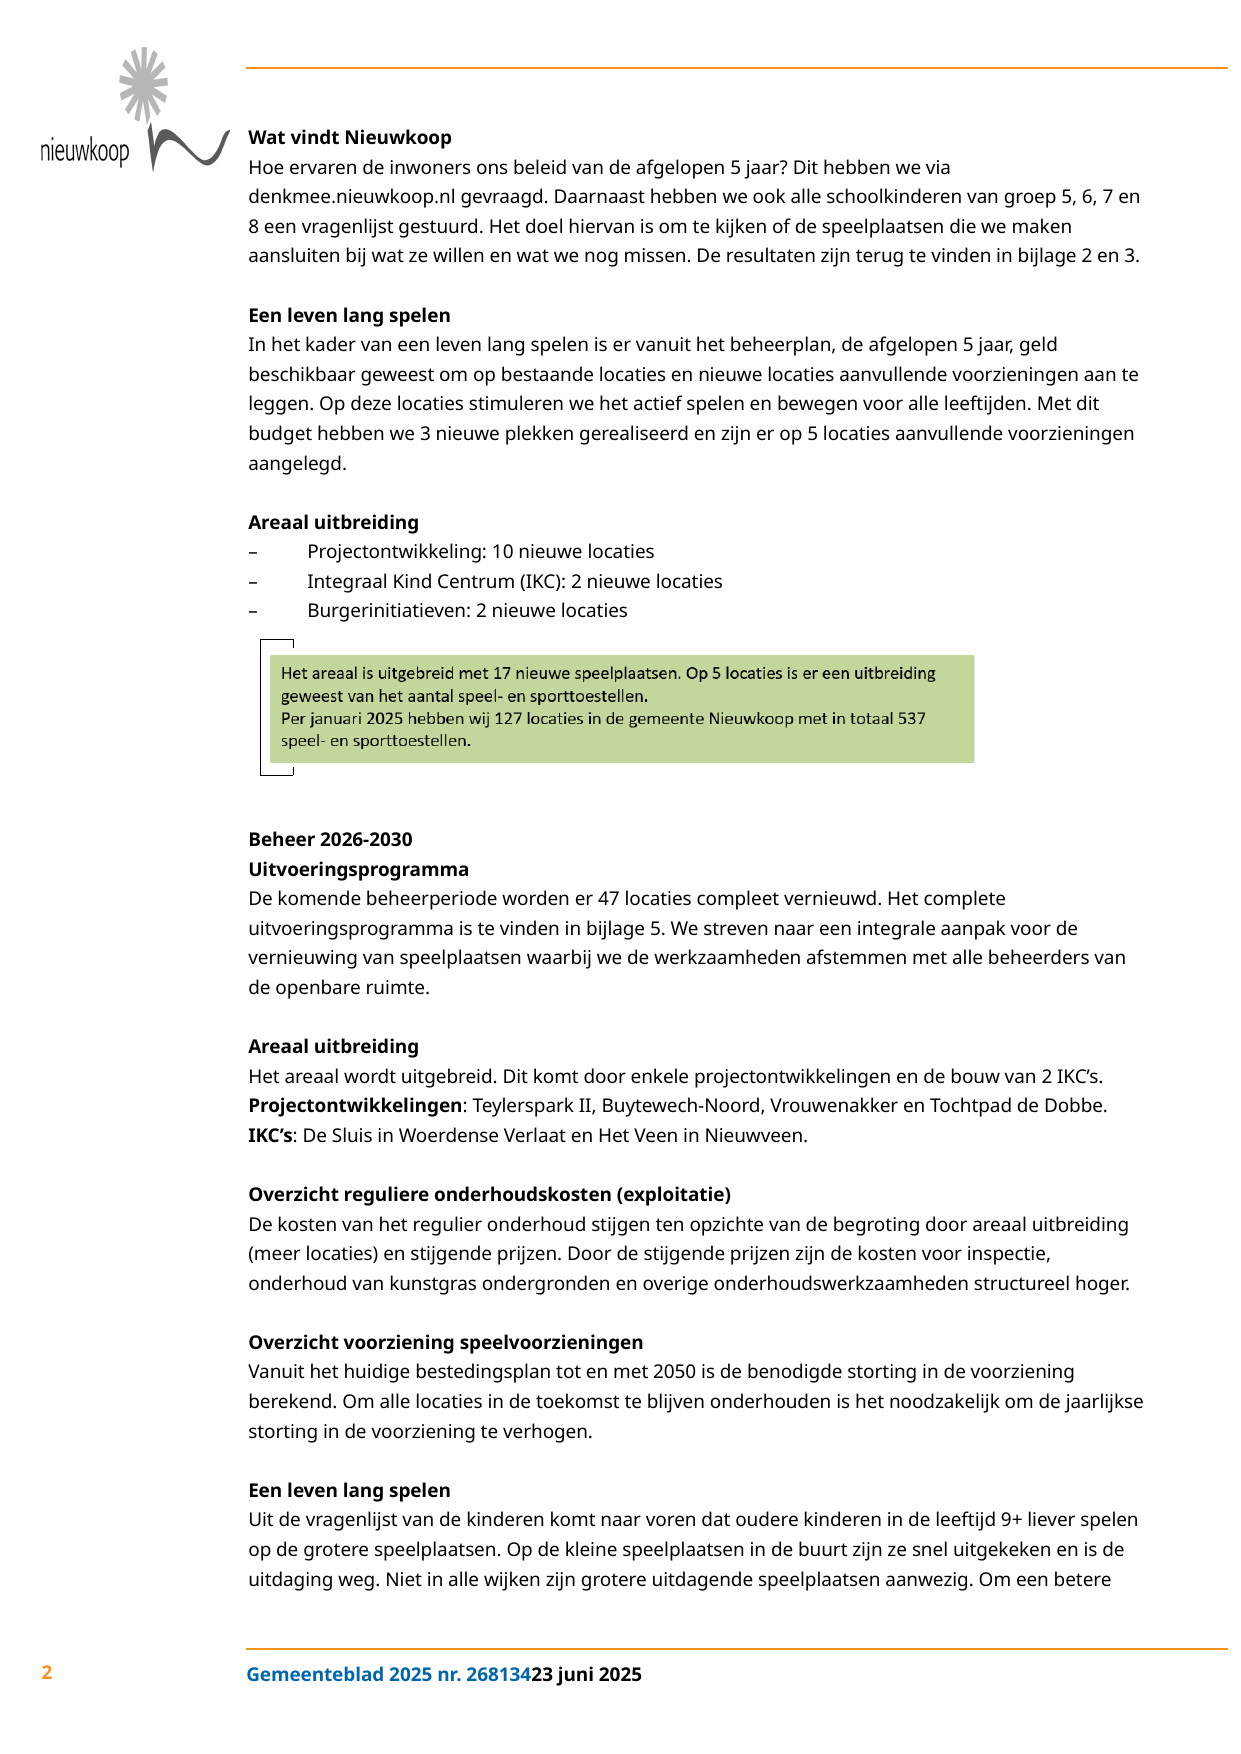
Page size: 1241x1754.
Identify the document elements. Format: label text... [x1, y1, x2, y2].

text Uit de vragenlijst van de kinderen komt naar voren dat oudere kinderen in de leeftijd 9+ liever spelen op de grotere speelplaatsen. Op de kleine speelplaatsen in de buurt zijn ze snel uitgekeken en is de uitdaging weg. Niet in alle wijken zijn grotere uitdagende speelplaatsen aanwezig. Om een betere [248, 1507, 1152, 1591]
text De kosten van het regulier onderhoud stijgen ten opzichte van de begroting door areaal uitbreiding (meer locaties) en stijgende prijzen. Door de stijgende prijzen zijn de kosten voor inspectie, onderhoud van kunstgras ondergronden en overige onderhoudswerkzaamheden structureel hoger. [248, 1211, 1152, 1296]
text Uitvoeringsprogramma [248, 856, 1152, 881]
text Een leven lang spelen [248, 1477, 1152, 1503]
text Een leven lang spelen [248, 302, 1152, 328]
picture [268, 648, 978, 767]
text Het areaal wordt uitgebreid. Dit komt door enkele projectontwikkelingen en de bouw van 2 IKC’s. Projectontwikkelingen: Teylerspark II, Buytewech-Noord, Vrouwenakker en Tochtpad de Dobbe. IKC’s: De Sluis in Woerdense Verlaat en Het Veen in Nieuwveen. [248, 1063, 1152, 1148]
picture [41, 47, 231, 172]
text Areaal uitbreiding [248, 1033, 1152, 1059]
text Beheer 2026-2030 [248, 826, 1152, 852]
list Integraal Kind Centrum (IKC): 2 nieuwe locaties [248, 568, 1152, 594]
text In het kader van een leven lang spelen is er vanuit het beheerplan, de afgelopen 5 jaar, geld beschikbaar geweest om op bestaande locaties en nieuwe locaties aanvullende voorzieningen aan te leggen. Op deze locaties stimuleren we het actief spelen en bewegen voor alle leeftijden. Met dit budget hebben we 3 nieuwe plekken gerealiseerd en zijn er op 5 locaties aanvullende voorzieningen aangelegd. [248, 331, 1152, 476]
list Burgerinitiatieven: 2 nieuwe locaties [248, 598, 1152, 623]
text Hoe ervaren de inwoners ons beleid van de afgelopen 5 jaar? Dit hebben we via denkmee.nieuwkoop.nl gevraagd. Daarnaast hebben we ook alle schoolkinderen van groep 5, 6, 7 en 8 een vragenlijst gestuurd. Het doel hiervan is om te kijken of de speelplaatsen die we maken aansluiten bij wat ze willen en wat we nog missen. De resultaten zijn terug te vinden in bijlage 2 en 3. [248, 154, 1152, 268]
list Projectontwikkeling: 10 nieuwe locaties [248, 538, 1152, 564]
text Overzicht reguliere onderhoudskosten (exploitatie) [248, 1181, 1152, 1207]
text Wat vindt Nieuwkoop [248, 124, 1152, 150]
text Vanuit het huidige bestedingsplan tot en met 2050 is de benodigde storting in de voorziening berekend. Om alle locaties in de toekomst te blijven onderhouden is het noodzakelijk om de jaarlijkse storting in de voorziening te verhogen. [248, 1359, 1152, 1443]
text Areaal uitbreiding [248, 509, 1152, 535]
text Overzicht voorziening speelvoorzieningen [248, 1329, 1152, 1355]
text De komende beheerperiode worden er 47 locaties compleet vernieuwd. Het complete uitvoeringsprogramma is te vinden in bijlage 5. We streven naar een integrale aanpak voor de vernieuwing van speelplaatsen waarbij we de werkzaamheden afstemmen met alle beheerders van de openbare ruimte. [248, 885, 1152, 1000]
